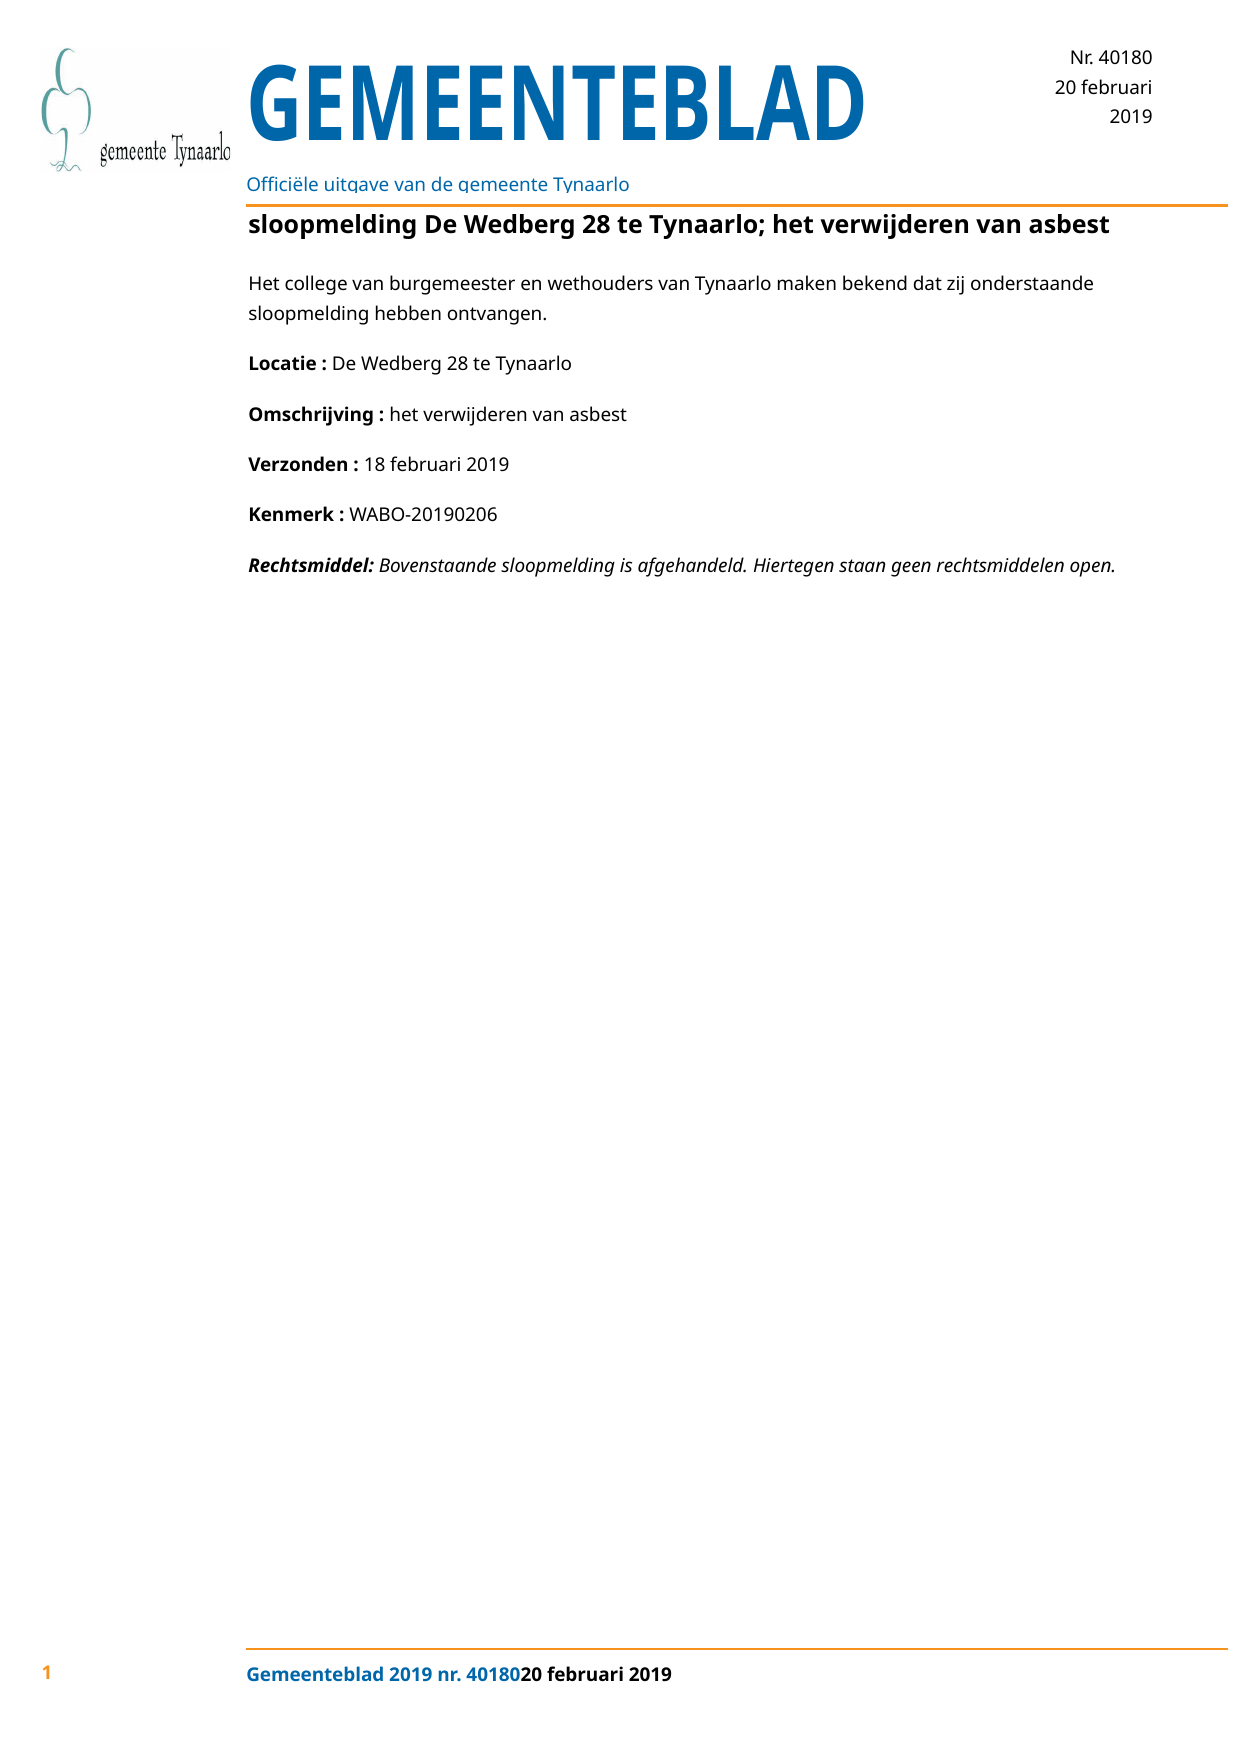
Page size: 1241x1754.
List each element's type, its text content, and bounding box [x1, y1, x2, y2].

text Omschrijving : het verwijderen van asbest [248, 401, 1152, 426]
text Rechtsmiddel: Bovenstaande sloopmelding is afgehandeld. Hiertegen staan geen rechtsmiddelen open. [248, 552, 1152, 578]
picture [41, 47, 231, 172]
text Locatie : De Wedberg 28 te Tynaarlo [248, 350, 1152, 376]
text Kenmerk : WABO-20190206 [248, 502, 1152, 527]
text Verzonden : 18 februari 2019 [248, 451, 1152, 477]
text sloopmelding De Wedberg 28 te Tynaarlo; het verwijderen van asbest [248, 207, 1152, 241]
text Het college van burgemeester en wethouders van Tynaarlo maken bekend dat zij onderstaande sloopmelding hebben ontvangen. [248, 270, 1152, 326]
